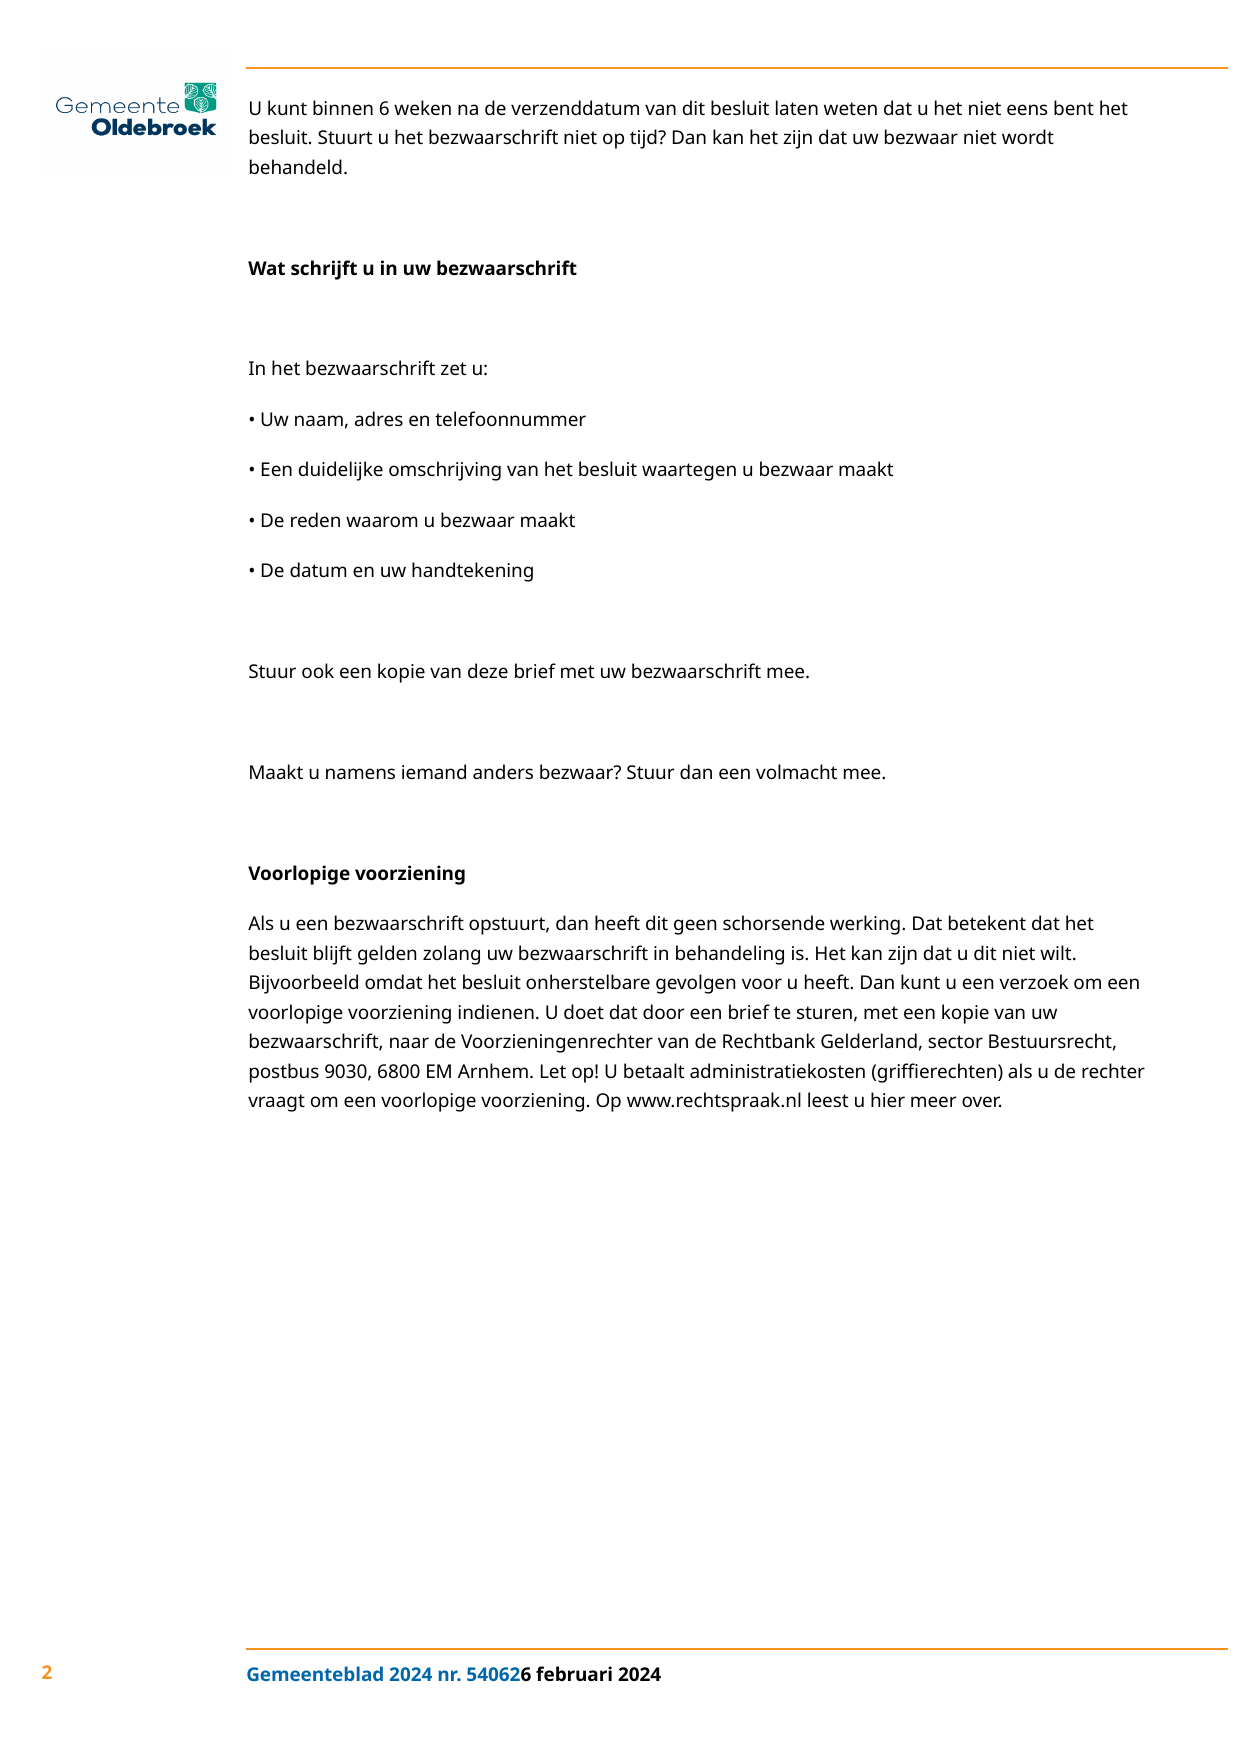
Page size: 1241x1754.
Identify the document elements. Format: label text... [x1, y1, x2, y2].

text • De datum en uw handtekening [248, 557, 1152, 583]
text Voorlopige voorziening [248, 860, 1152, 886]
text Maakt u namens iemand anders bezwaar? Stuur dan een volmacht mee. [248, 759, 1152, 785]
text Wat schrijft u in uw bezwaarschrift [248, 255, 1152, 281]
text • Uw naam, adres en telefoonnummer [248, 406, 1152, 432]
text Als u een bezwaarschrift opstuurt, dan heeft dit geen schorsende werking. Dat betekent dat het besluit blijft gelden zolang uw bezwaarschrift in behandeling is. Het kan zijn dat u dit niet wilt. Bijvoorbeeld omdat het besluit onherstelbare gevolgen voor u heeft. Dan kunt u een verzoek om een voorlopige voorziening indienen. U doet dat door een brief te sturen, met een kopie van uw bezwaarschrift, naar de Voorzieningenrechter van de Rechtbank Gelderland, sector Bestuursrecht, postbus 9030, 6800 EM Arnhem. Let op! U betaalt administratiekosten (griffierechten) als u de rechter vraagt om een voorlopige voorziening. Op www.rechtspraak.nl leest u hier meer over. [248, 910, 1152, 1113]
text • De reden waarom u bezwaar maakt [248, 507, 1152, 533]
text Stuur ook een kopie van deze brief met uw bezwaarschrift mee. [248, 658, 1152, 684]
text U kunt binnen 6 weken na de verzenddatum van dit besluit laten weten dat u het niet eens bent het besluit. Stuurt u het bezwaarschrift niet op tijd? Dan kan het zijn dat uw bezwaar niet wordt behandeld. [248, 95, 1152, 180]
text In het bezwaarschrift zet u: [248, 356, 1152, 381]
picture [41, 47, 231, 172]
text • Een duidelijke omschrijving van het besluit waartegen u bezwaar maakt [248, 456, 1152, 482]
